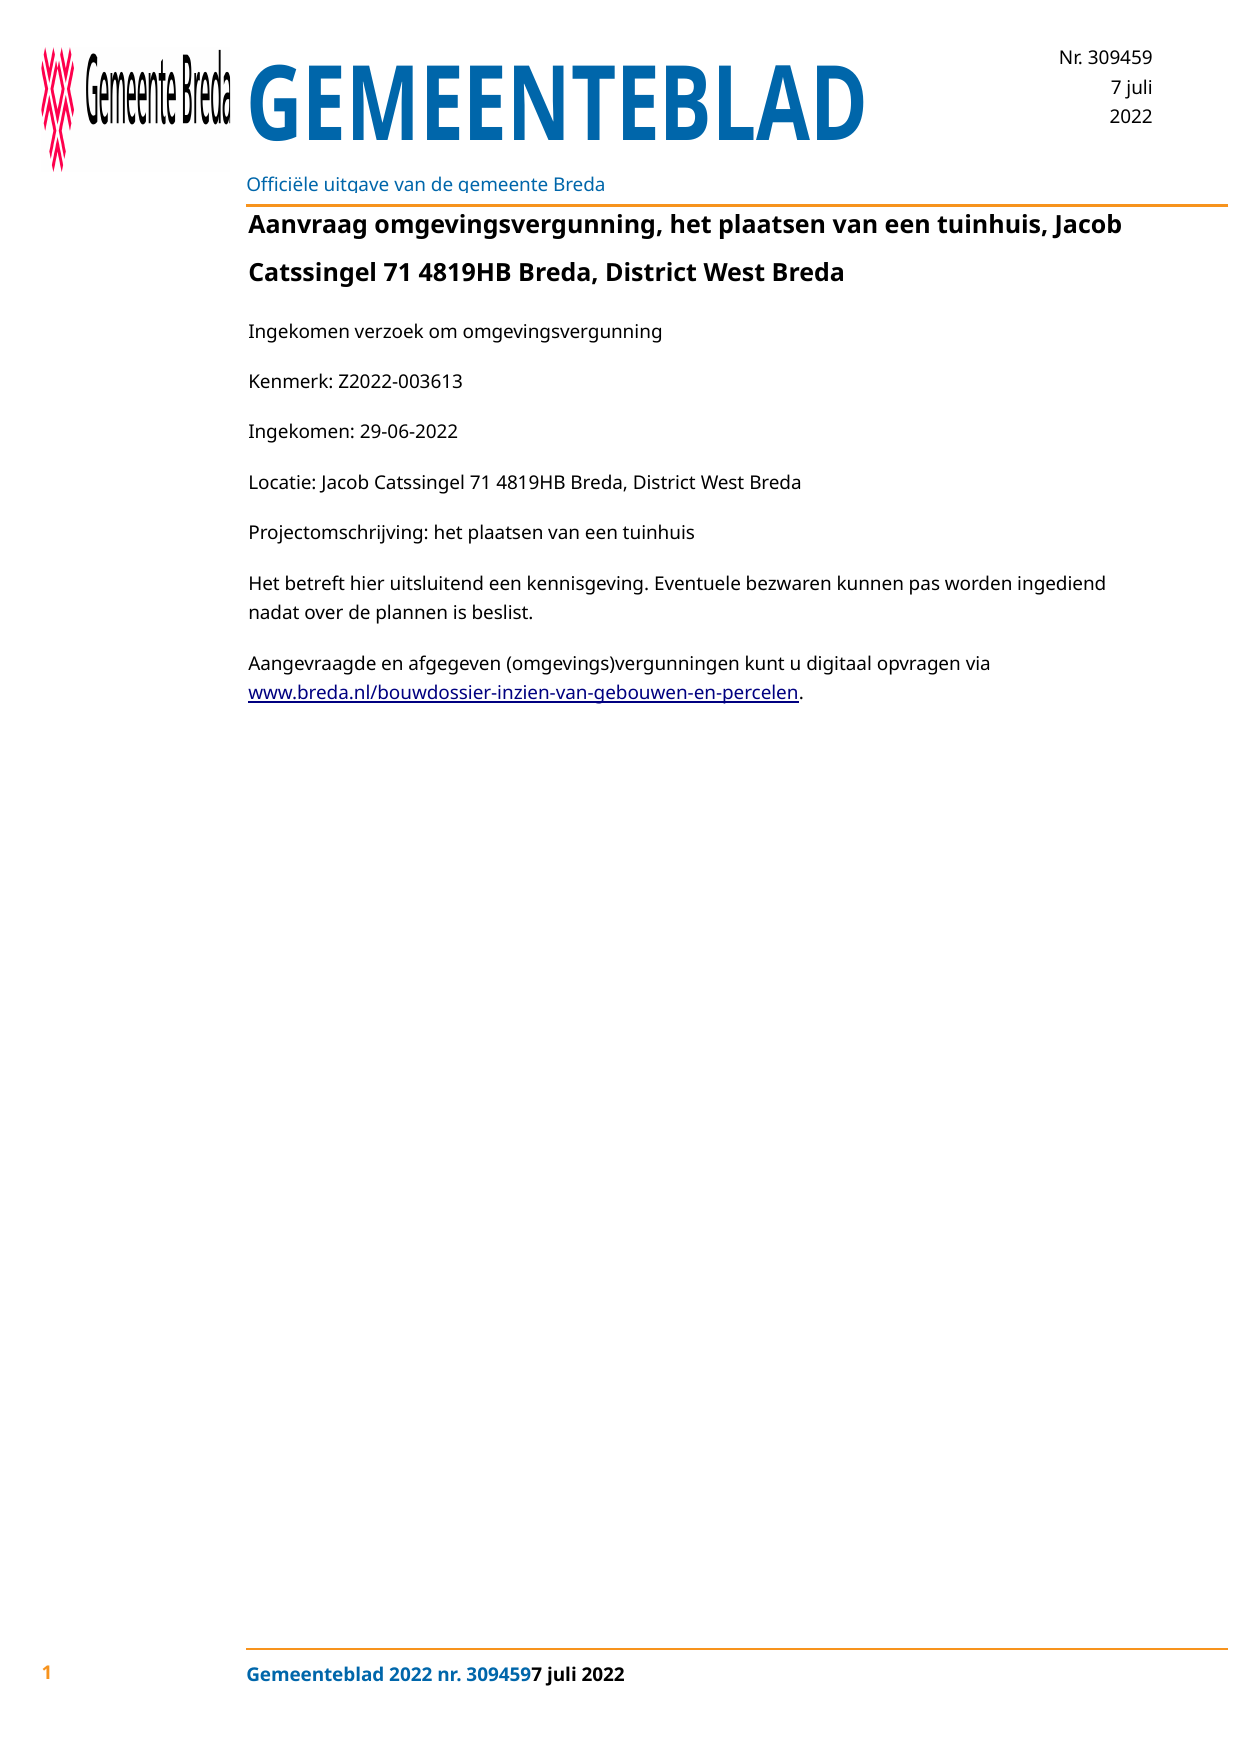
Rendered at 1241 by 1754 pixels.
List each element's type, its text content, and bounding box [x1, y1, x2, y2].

text Kenmerk: Z2022-003613 [248, 368, 1152, 394]
text Ingekomen: 29-06-2022 [248, 419, 1152, 444]
text Aanvraag omgevingsvergunning, het plaatsen van een tuinhuis, Jacob Catssingel 71 4819HB Breda, District West Breda [248, 207, 1152, 288]
text Het betreft hier uitsluitend een kennisgeving. Eventuele bezwaren kunnen pas worden ingediend nadat over de plannen is beslist. [248, 570, 1152, 625]
text Locatie: Jacob Catssingel 71 4819HB Breda, District West Breda [248, 469, 1152, 495]
text Aangevraagde en afgegeven (omgevings)vergunningen kunt u digitaal opvragen via www.breda.nl/bouwdossier-inzien-van-gebouwen-en-percelen. [248, 650, 1152, 705]
text Ingekomen verzoek om omgevingsvergunning [248, 318, 1152, 344]
text Projectomschrijving: het plaatsen van een tuinhuis [248, 519, 1152, 545]
picture [41, 47, 231, 172]
